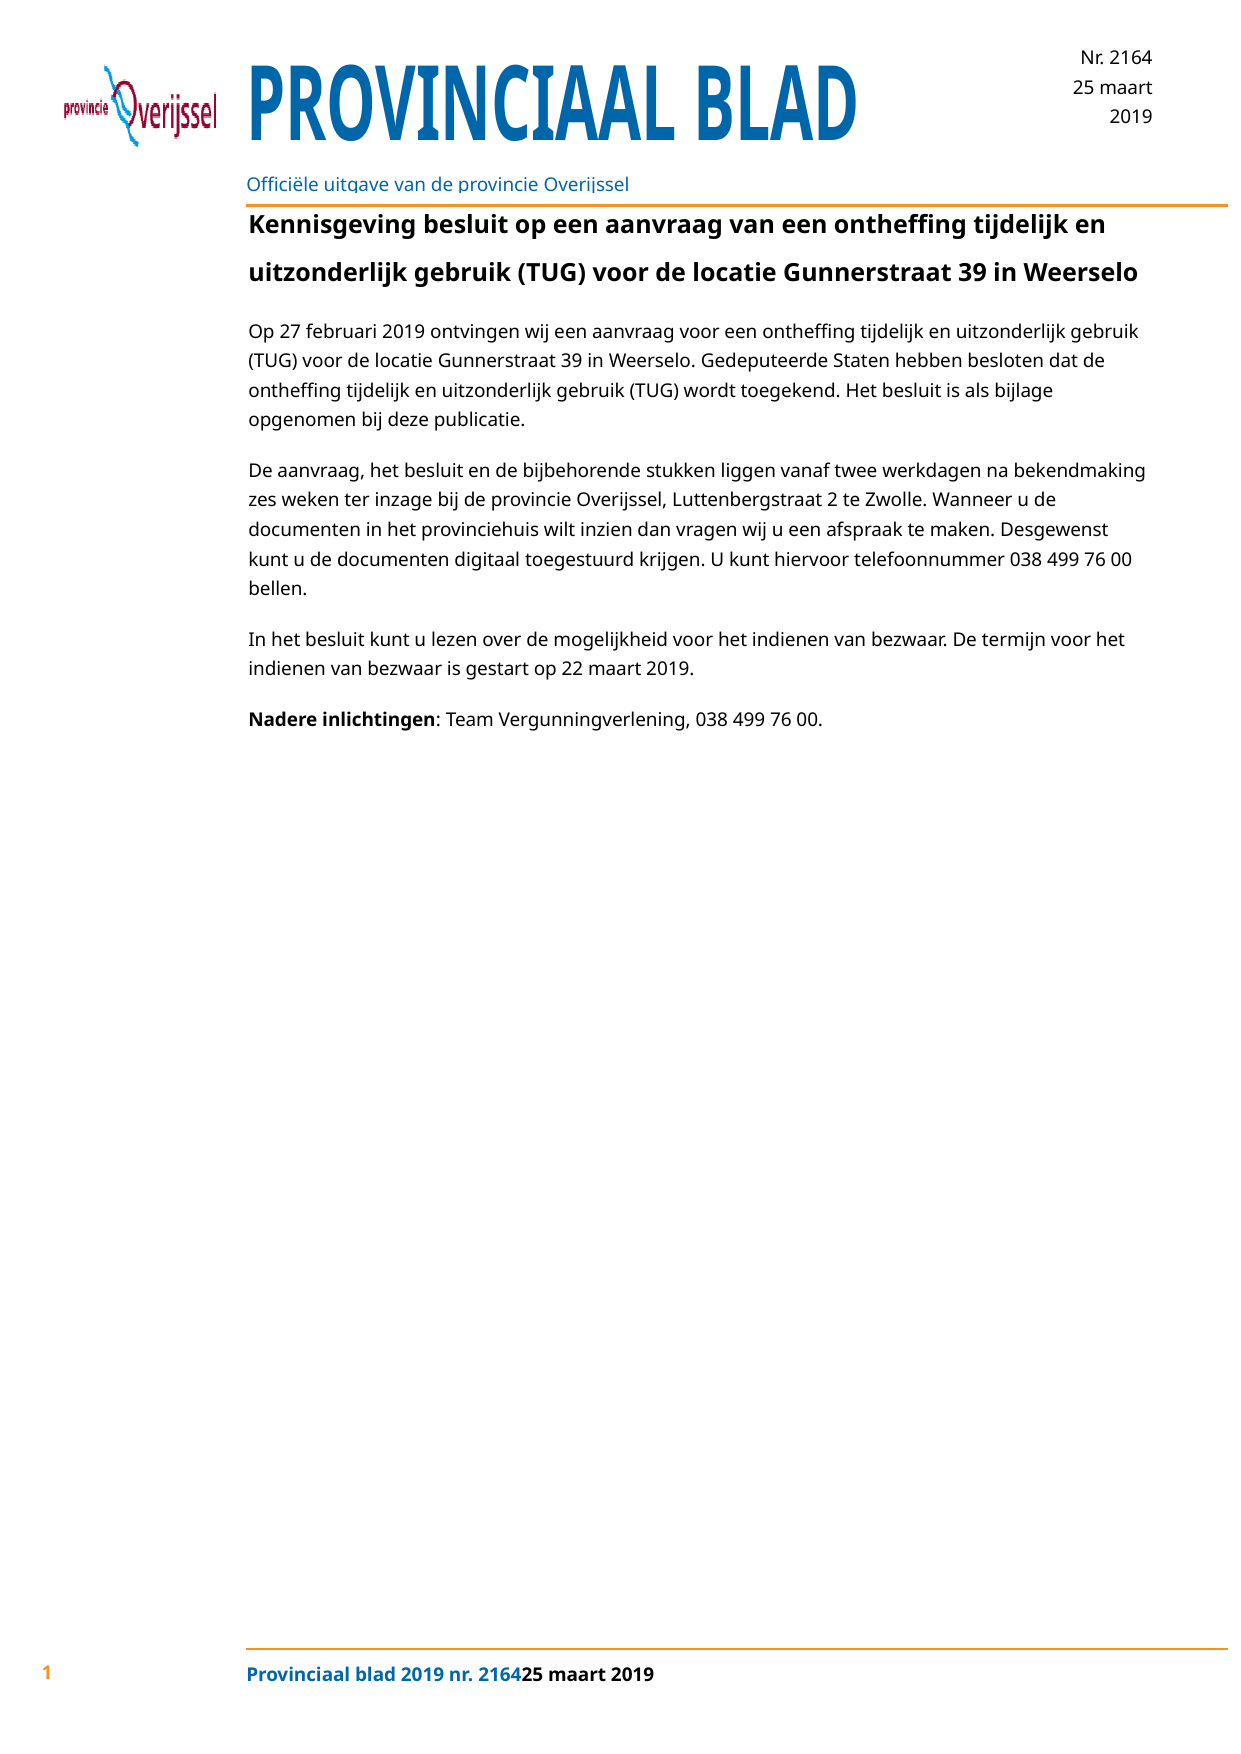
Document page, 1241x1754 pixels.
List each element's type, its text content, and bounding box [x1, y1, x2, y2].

text Kennisgeving besluit op een aanvraag van een ontheffing tijdelijk en uitzonderlijk gebruik (TUG) voor de locatie Gunnerstraat 39 in Weerselo [248, 207, 1152, 288]
text In het besluit kunt u lezen over de mogelijkheid voor het indienen van bezwaar. De termijn voor het indienen van bezwaar is gestart op 22 maart 2019. [248, 626, 1152, 681]
text Op 27 februari 2019 ontvingen wij een aanvraag voor een ontheffing tijdelijk en uitzonderlijk gebruik (TUG) voor de locatie Gunnerstraat 39 in Weerselo. Gedeputeerde Staten hebben besloten dat de ontheffing tijdelijk en uitzonderlijk gebruik (TUG) wordt toegekend. Het besluit is als bijlage opgenomen bij deze publicatie. [248, 318, 1152, 432]
text De aanvraag, het besluit en de bijbehorende stukken liggen vanaf twee werkdagen na bekendmaking zes weken ter inzage bij de provincie Overijssel, Luttenbergstraat 2 te Zwolle. Wanneer u de documenten in het provinciehuis wilt inzien dan vragen wij u een afspraak te maken. Desgewenst kunt u de documenten digitaal toegestuurd krijgen. U kunt hiervoor telefoonnummer 038 499 76 00 bellen. [248, 457, 1152, 601]
picture [41, 47, 231, 172]
text Nadere inlichtingen: Team Vergunningverlening, 038 499 76 00. [248, 706, 1152, 732]
